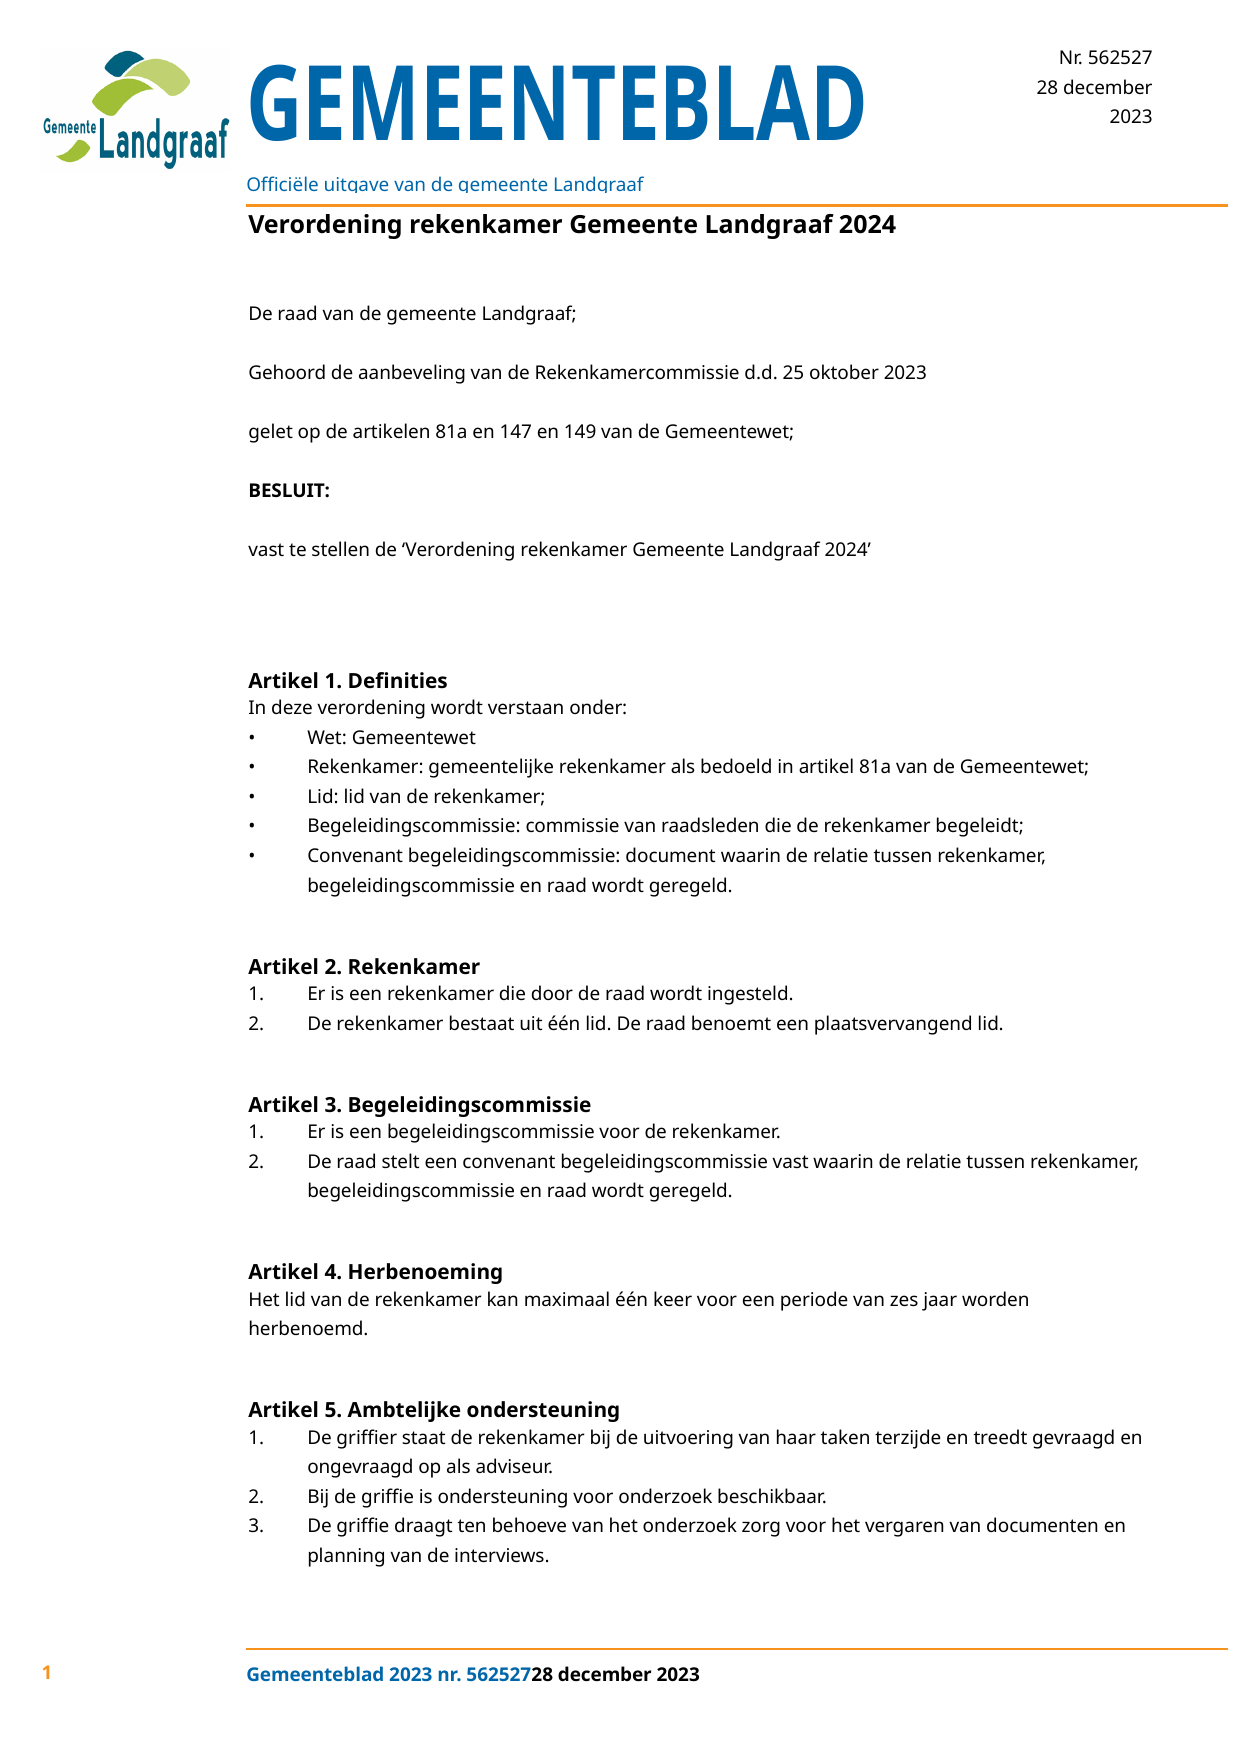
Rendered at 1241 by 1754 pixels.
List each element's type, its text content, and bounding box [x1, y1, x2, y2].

list De griffier staat de rekenkamer bij de uitvoering van haar taken terzijde en treedt gevraagd en ongevraagd op als adviseur. [248, 1424, 1152, 1479]
text gelet op de artikelen 81a en 147 en 149 van de Gemeentewet; [248, 418, 1152, 444]
list Convenant begeleidingscommissie: document waarin de relatie tussen rekenkamer, begeleidingscommissie en raad wordt geregeld. [248, 842, 1152, 897]
text BESLUIT: [248, 477, 1152, 503]
list Er is een begeleidingscommissie voor de rekenkamer. [248, 1118, 1152, 1144]
list Er is een rekenkamer die door de raad wordt ingesteld. [248, 980, 1152, 1006]
text Artikel 2. Rekenkamer [248, 952, 1152, 980]
picture [41, 47, 231, 172]
list Wet: Gemeentewet [248, 724, 1152, 749]
text Het lid van de rekenkamer kan maximaal één keer voor een periode van zes jaar worden herbenoemd. [248, 1286, 1152, 1341]
list De griffie draagt ten behoeve van het onderzoek zorg voor het vergaren van documenten en planning van de interviews. [248, 1513, 1152, 1568]
text Artikel 1. Definities [248, 666, 1152, 694]
text In deze verordening wordt verstaan onder: [248, 694, 1152, 720]
text Artikel 3. Begeleidingscommissie [248, 1090, 1152, 1118]
list De raad stelt een convenant begeleidingscommissie vast waarin de relatie tussen rekenkamer, begeleidingscommissie en raad wordt geregeld. [248, 1148, 1152, 1203]
list Bij de griffie is ondersteuning voor onderzoek beschikbaar. [248, 1483, 1152, 1509]
text De raad van de gemeente Landgraaf; [248, 300, 1152, 326]
list Begeleidingscommissie: commissie van raadsleden die de rekenkamer begeleidt; [248, 813, 1152, 838]
text Verordening rekenkamer Gemeente Landgraaf 2024 [248, 207, 1152, 241]
text Artikel 5. Ambtelijke ondersteuning [248, 1395, 1152, 1424]
text vast te stellen de ‘Verordening rekenkamer Gemeente Landgraaf 2024’ [248, 537, 1152, 562]
text Gehoord de aanbeveling van de Rekenkamercommissie d.d. 25 oktober 2023 [248, 359, 1152, 385]
list Lid: lid van de rekenkamer; [248, 783, 1152, 809]
list De rekenkamer bestaat uit één lid. De raad benoemt een plaatsvervangend lid. [248, 1010, 1152, 1036]
list Rekenkamer: gemeentelijke rekenkamer als bedoeld in artikel 81a van de Gemeentewet; [248, 753, 1152, 779]
text Artikel 4. Herbenoeming [248, 1257, 1152, 1286]
